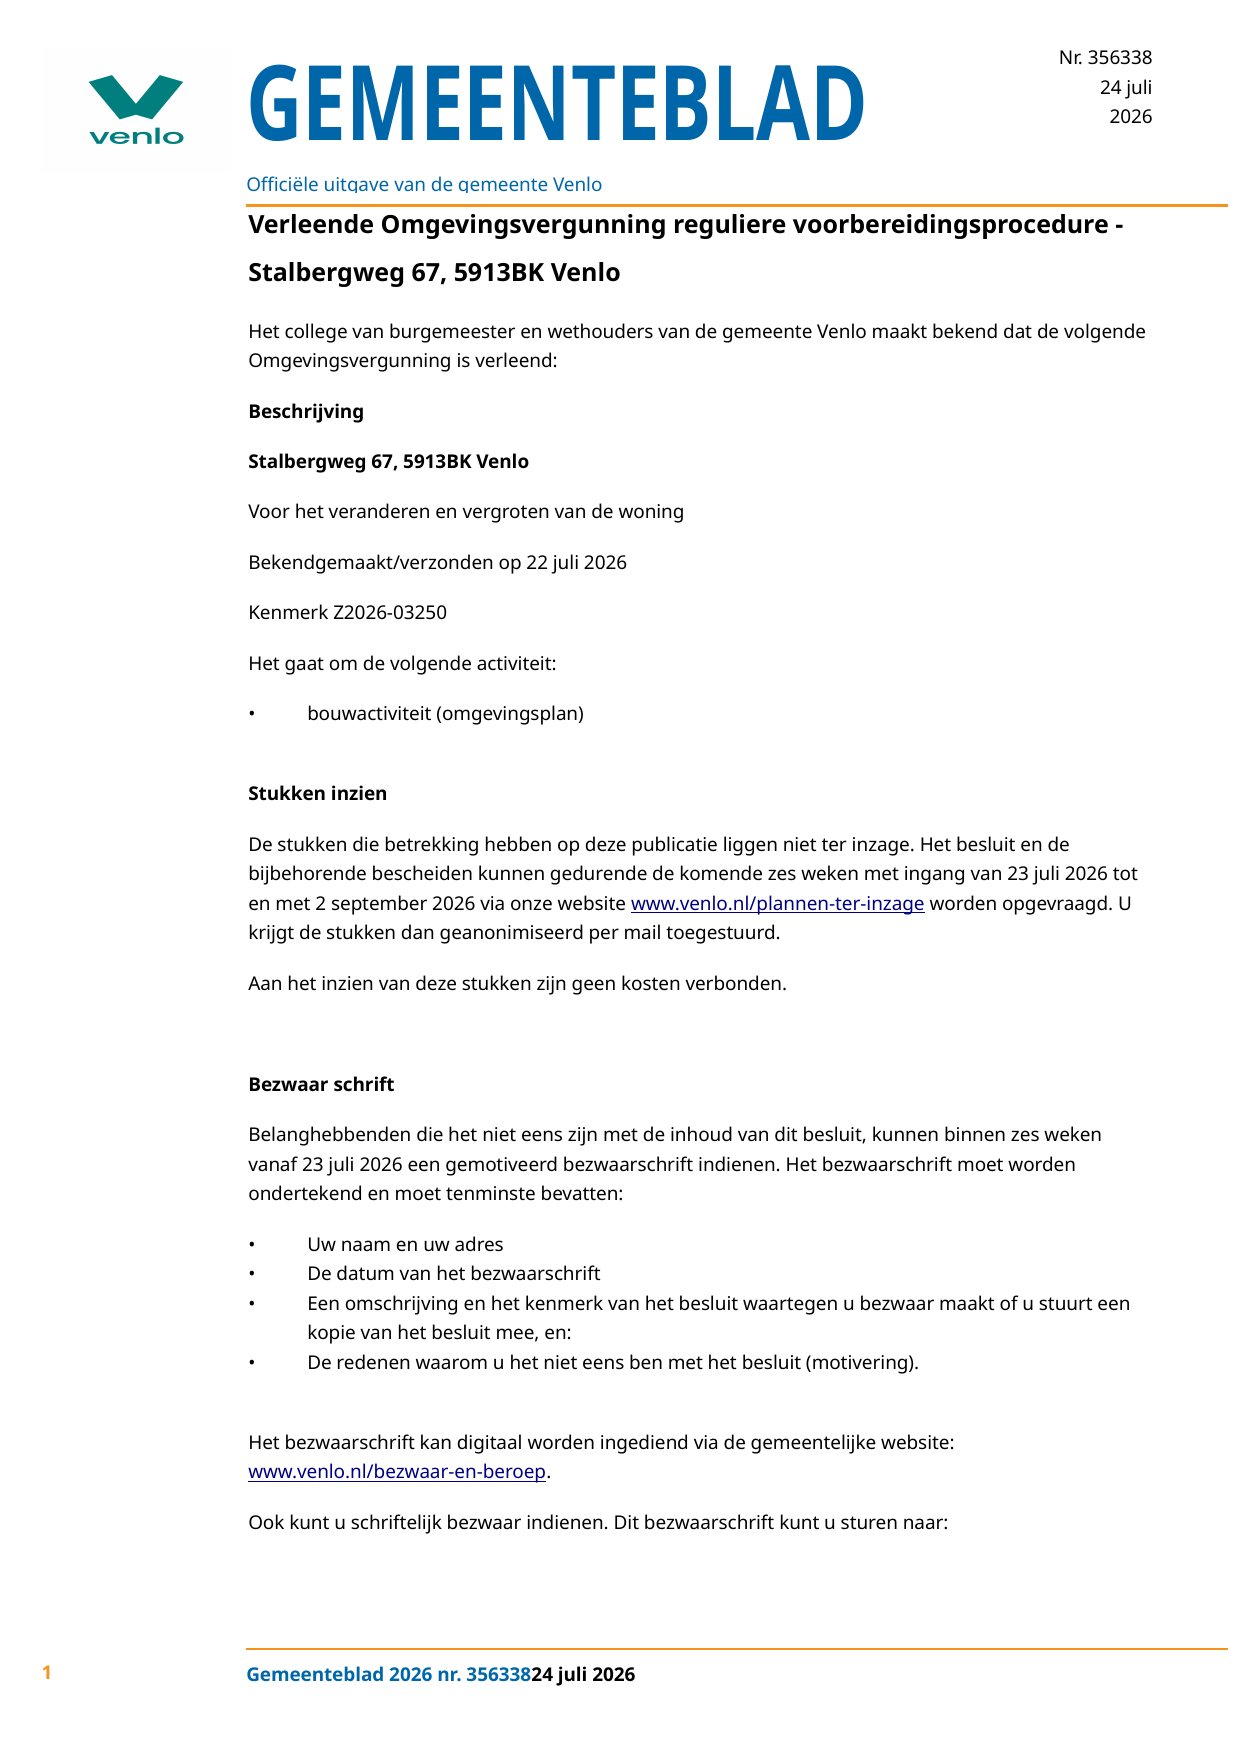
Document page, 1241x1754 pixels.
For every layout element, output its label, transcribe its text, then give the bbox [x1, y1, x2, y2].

picture [41, 47, 231, 172]
text De stukken die betrekking hebben op deze publicatie liggen niet ter inzage. Het besluit en de bijbehorende bescheiden kunnen gedurende de komende zes weken met ingang van 23 juli 2026 tot en met 2 september 2026 via onze website www.venlo.nl/plannen-ter-inzage worden opgevraagd. U krijgt de stukken dan geanonimiseerd per mail toegestuurd. [248, 831, 1152, 945]
text Kenmerk Z2026-03250 [248, 599, 1152, 625]
text Bezwaar schrift [248, 1071, 1152, 1097]
text Beschrijving [248, 398, 1152, 424]
list Uw naam en uw adres [248, 1231, 1152, 1257]
text Het college van burgemeester en wethouders van de gemeente Venlo maakt bekend dat de volgende Omgevingsvergunning is verleend: [248, 318, 1152, 373]
text Stukken inzien [248, 780, 1152, 806]
text Ook kunt u schriftelijk bezwaar indienen. Dit bezwaarschrift kunt u sturen naar: [248, 1509, 1152, 1535]
list De redenen waarom u het niet eens ben met het besluit (motivering). [248, 1349, 1152, 1375]
text Verleende Omgevingsvergunning reguliere voorbereidingsprocedure - Stalbergweg 67, 5913BK Venlo [248, 207, 1152, 288]
list De datum van het bezwaarschrift [248, 1260, 1152, 1286]
list bouwactiviteit (omgevingsplan) [248, 700, 1152, 726]
list Een omschrijving en het kenmerk van het besluit waartegen u bezwaar maakt of u stuurt een kopie van het besluit mee, en: [248, 1290, 1152, 1345]
text Belanghebbenden die het niet eens zijn met de inhoud van dit besluit, kunnen binnen zes weken vanaf 23 juli 2026 een gemotiveerd bezwaarschrift indienen. Het bezwaarschrift moet worden ondertekend en moet tenminste bevatten: [248, 1121, 1152, 1206]
text Stalbergweg 67, 5913BK Venlo [248, 448, 1152, 474]
text Het bezwaarschrift kan digitaal worden ingediend via de gemeentelijke website: www.venlo.nl/bezwaar-en-beroep. [248, 1429, 1152, 1484]
text Bekendgemaakt/verzonden op 22 juli 2026 [248, 549, 1152, 575]
text Voor het veranderen en vergroten van de woning [248, 499, 1152, 524]
text Aan het inzien van deze stukken zijn geen kosten verbonden. [248, 970, 1152, 996]
text Het gaat om de volgende activiteit: [248, 650, 1152, 676]
